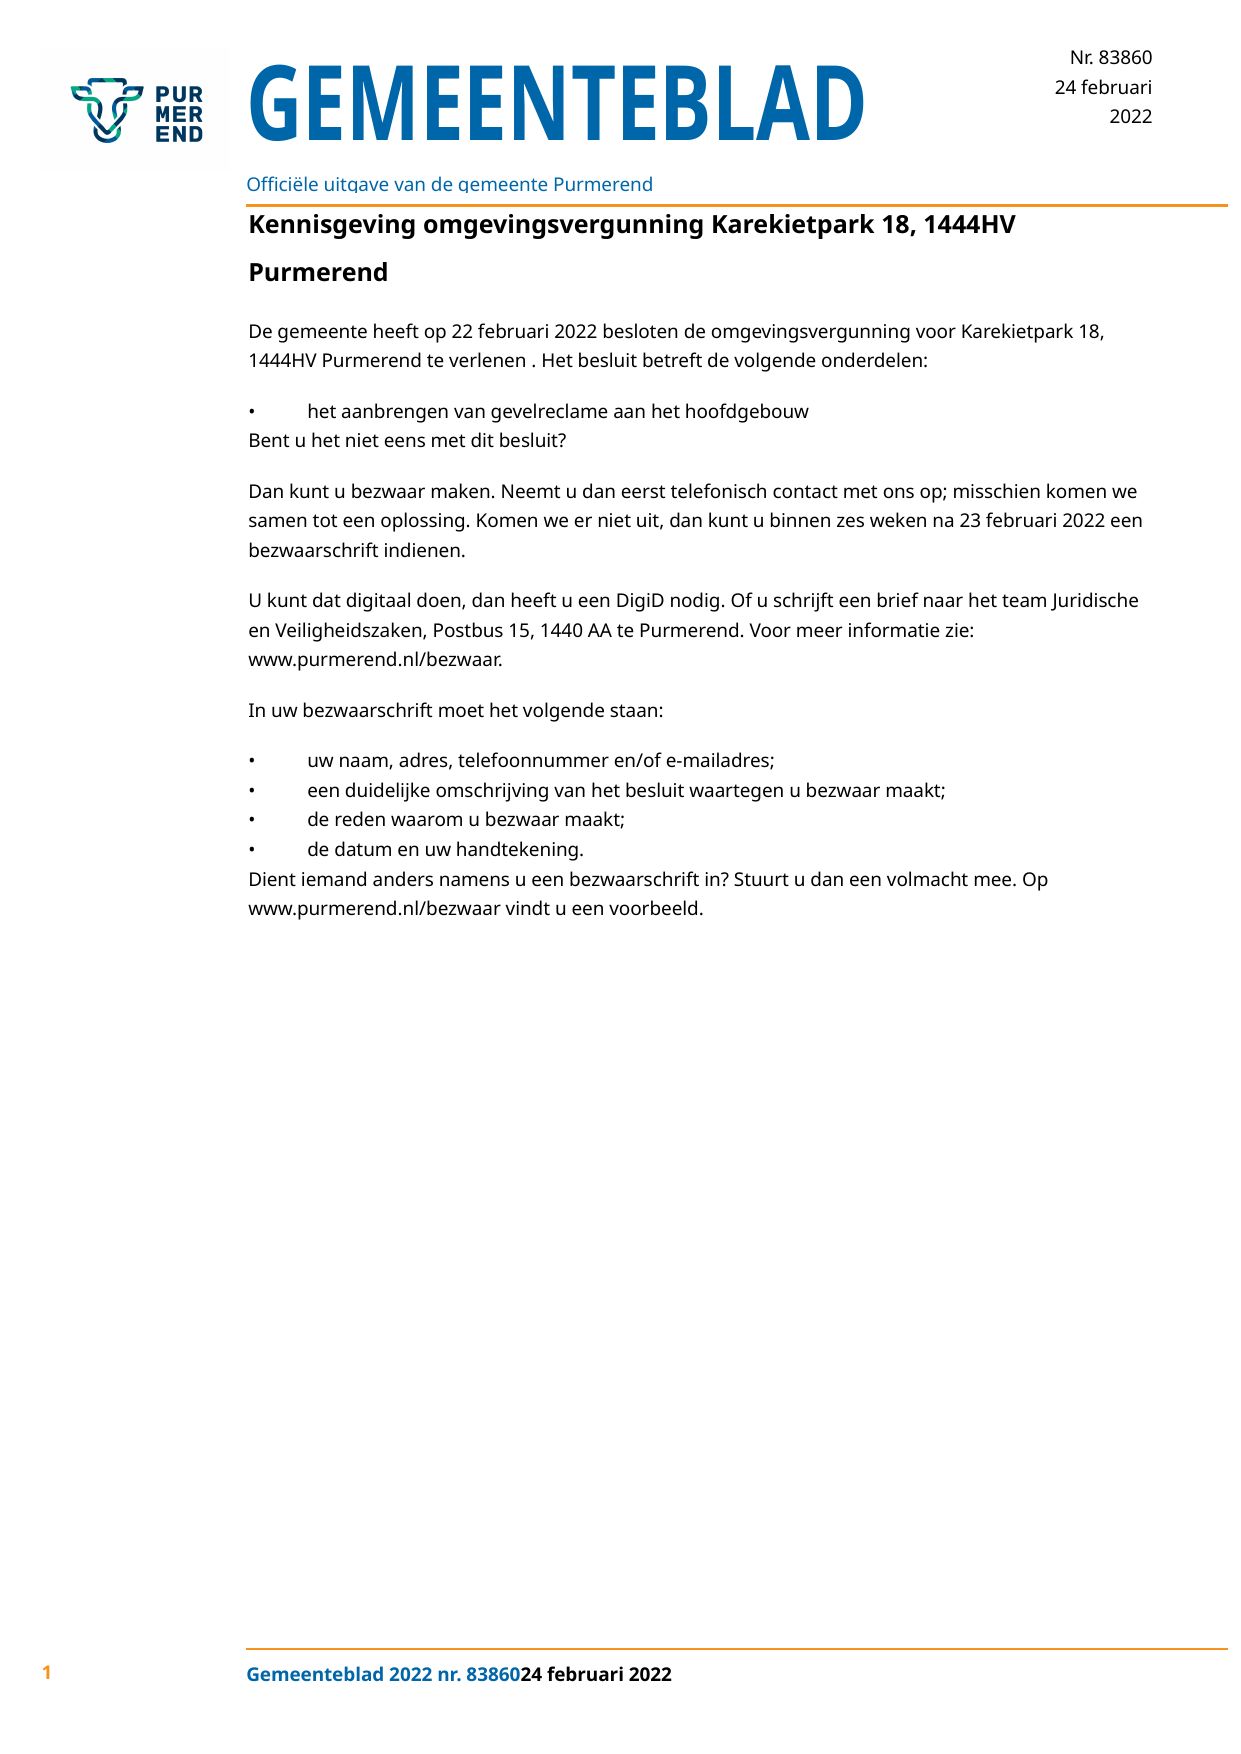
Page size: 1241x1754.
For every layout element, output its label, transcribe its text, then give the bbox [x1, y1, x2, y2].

text Bent u het niet eens met dit besluit? [248, 427, 1152, 453]
list een duidelijke omschrijving van het besluit waartegen u bezwaar maakt; [248, 777, 1152, 803]
text De gemeente heeft op 22 februari 2022 besloten de omgevingsvergunning voor Karekietpark 18, 1444HV Purmerend te verlenen . Het besluit betreft de volgende onderdelen: [248, 318, 1152, 373]
text In uw bezwaarschrift moet het volgende staan: [248, 697, 1152, 723]
list uw naam, adres, telefoonnummer en/of e-mailadres; [248, 747, 1152, 773]
list de datum en uw handtekening. [248, 836, 1152, 862]
text Dient iemand anders namens u een bezwaarschrift in? Stuurt u dan een volmacht mee. Op www.purmerend.nl/bezwaar vindt u een voorbeeld. [248, 866, 1152, 921]
list het aanbrengen van gevelreclame aan het hoofdgebouw [248, 398, 1152, 424]
text Kennisgeving omgevingsvergunning Karekietpark 18, 1444HV Purmerend [248, 207, 1152, 288]
text Dan kunt u bezwaar maken. Neemt u dan eerst telefonisch contact met ons op; misschien komen we samen tot een oplossing. Komen we er niet uit, dan kunt u binnen zes weken na 23 februari 2022 een bezwaarschrift indienen. [248, 478, 1152, 563]
picture [41, 47, 231, 172]
list de reden waarom u bezwaar maakt; [248, 807, 1152, 832]
text U kunt dat digitaal doen, dan heeft u een DigiD nodig. Of u schrijft een brief naar het team Juridische en Veiligheidszaken, Postbus 15, 1440 AA te Purmerend. Voor meer informatie zie: www.purmerend.nl/bezwaar. [248, 587, 1152, 672]
